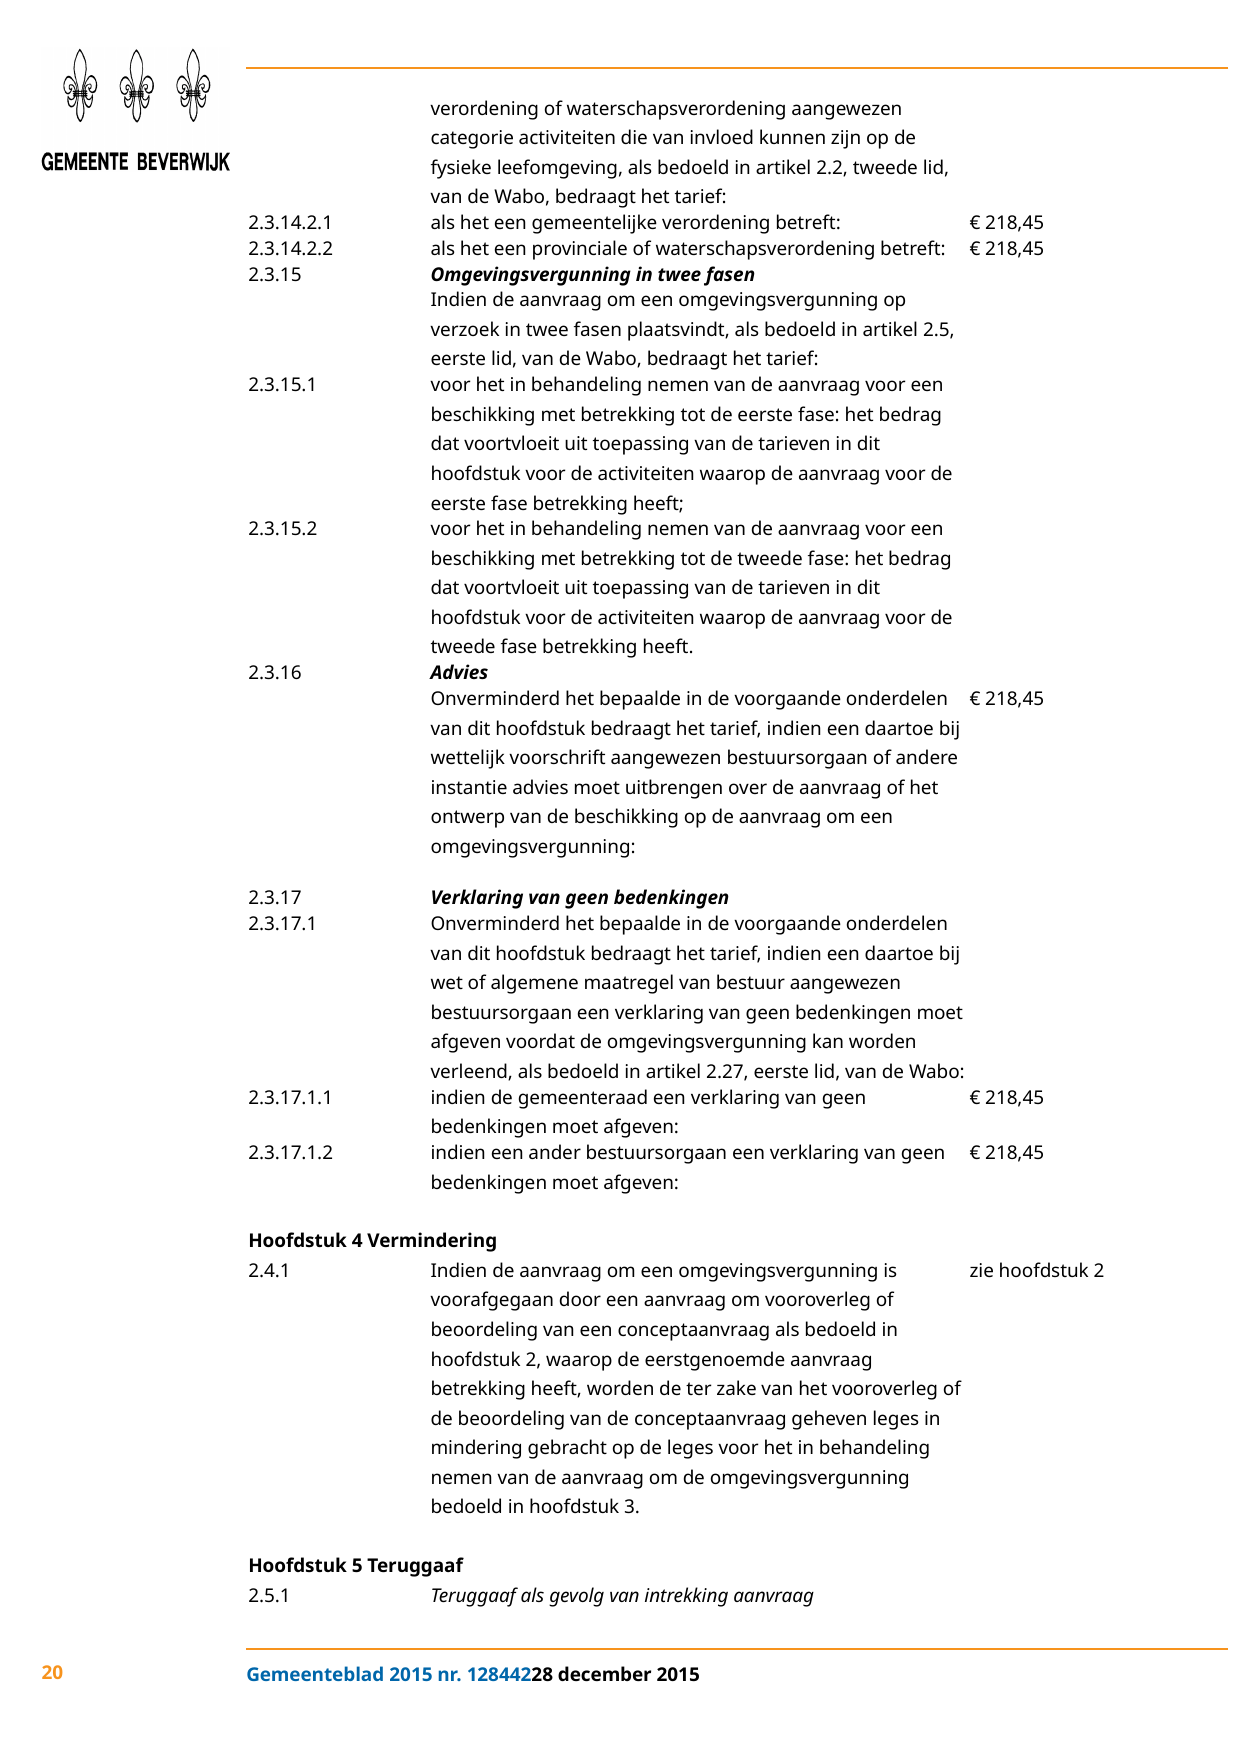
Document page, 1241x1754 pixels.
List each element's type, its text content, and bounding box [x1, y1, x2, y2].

table_cell [430, 859, 969, 884]
table_cell indien de gemeenteraad een verklaring van geen bedenkingen moet afgeven: [430, 1084, 969, 1139]
text Hoofdstuk 5 Teruggaaf [248, 1552, 1152, 1578]
table_cell [969, 885, 1152, 910]
table_cell [248, 859, 430, 884]
table_cell [969, 910, 1152, 1084]
table_cell indien een ander bestuursorgaan een verklaring van geen bedenkingen moet afgeven: [430, 1139, 969, 1194]
table_cell € 218,45 [969, 685, 1152, 859]
table_cell voor het in behandeling nemen van de aanvraag voor een beschikking met betrekking tot de tweede fase: het bedrag dat voortvloeit uit toepassing van de tarieven in dit hoofdstuk voor de activiteiten waarop de aanvraag voor de tweede fase betrekking heeft. [430, 515, 969, 659]
table_cell voor het in behandeling nemen van de aanvraag voor een beschikking met betrekking tot de eerste fase: het bedrag dat voortvloeit uit toepassing van de tarieven in dit hoofdstuk voor de activiteiten waarop de aanvraag voor de eerste fase betrekking heeft; [430, 371, 969, 515]
table_cell € 218,45 [969, 235, 1152, 261]
table_cell 2.3.17.1.1 [248, 1084, 430, 1139]
table_cell 2.3.17 [248, 885, 430, 910]
table_cell als het een gemeentelijke verordening betreft: [430, 209, 969, 235]
table_cell [969, 95, 1152, 209]
table_header 2.4.1 [248, 1257, 430, 1519]
table_cell [248, 95, 430, 209]
table_cell als het een provinciale of waterschapsverordening betreft: [430, 235, 969, 261]
table_header Indien de aanvraag om een omgevingsvergunning is voorafgegaan door een aanvraag om vooroverleg of beoordeling van een conceptaanvraag als bedoeld in hoofdstuk 2, waarop de eerstgenoemde aanvraag betrekking heeft, worden de ter zake van het vooroverleg of de beoordeling van de conceptaanvraag geheven leges in mindering gebracht op de leges voor het in behandeling nemen van de aanvraag om de omgevingsvergunning bedoeld in hoofdstuk 3. [430, 1257, 969, 1519]
table_cell [969, 515, 1152, 659]
table_cell € 218,45 [969, 209, 1152, 235]
table_cell 2.3.15.1 [248, 371, 430, 515]
table_cell 2.3.14.2.1 [248, 209, 430, 235]
table_cell 2.3.16 [248, 660, 430, 685]
table_cell € 218,45 [969, 1139, 1152, 1194]
table_cell 2.3.17.1.2 [248, 1139, 430, 1194]
table_cell 2.3.15 [248, 261, 430, 286]
table_cell [969, 261, 1152, 286]
table_cell [248, 685, 430, 859]
table_cell Omgevingsvergunning in twee fasen [430, 261, 969, 286]
table_cell verordening of waterschapsverordening aangewezen categorie activiteiten die van invloed kunnen zijn op de fysieke leefomgeving, als bedoeld in artikel 2.2, tweede lid, van de Wabo, bedraagt het tarief: [430, 95, 969, 209]
table_cell [969, 286, 1152, 371]
table_cell Onverminderd het bepaalde in de voorgaande onderdelen van dit hoofdstuk bedraagt het tarief, indien een daartoe bij wettelijk voorschrift aangewezen bestuursorgaan of andere instantie advies moet uitbrengen over de aanvraag of het ontwerp van de beschikking op de aanvraag om een omgevingsvergunning: [430, 685, 969, 859]
table_cell [969, 371, 1152, 515]
table_cell Indien de aanvraag om een omgevingsvergunning op verzoek in twee fasen plaatsvindt, als bedoeld in artikel 2.5, eerste lid, van de Wabo, bedraagt het tarief: [430, 286, 969, 371]
table_cell 2.3.14.2.2 [248, 235, 430, 261]
table_cell [969, 859, 1152, 884]
table_cell Onverminderd het bepaalde in de voorgaande onderdelen van dit hoofdstuk bedraagt het tarief, indien een daartoe bij wet of algemene maatregel van bestuur aangewezen bestuursorgaan een verklaring van geen bedenkingen moet afgeven voordat de omgevingsvergunning kan worden verleend, als bedoeld in artikel 2.27, eerste lid, van de Wabo: [430, 910, 969, 1084]
table_cell [248, 286, 430, 371]
table_header 2.5.1 [248, 1582, 430, 1608]
table_cell Advies [430, 660, 969, 685]
picture [41, 47, 231, 172]
table_cell 2.3.17.1 [248, 910, 430, 1084]
table_cell 2.3.15.2 [248, 515, 430, 659]
table_header zie hoofdstuk 2 [969, 1257, 1152, 1519]
table_cell Verklaring van geen bedenkingen [430, 885, 969, 910]
table_header [969, 1582, 1152, 1608]
text Hoofdstuk 4 Vermindering [248, 1227, 1152, 1253]
table_cell € 218,45 [969, 1084, 1152, 1139]
table_cell [969, 660, 1152, 685]
table_header Teruggaaf als gevolg van intrekking aanvraag [430, 1582, 969, 1608]
